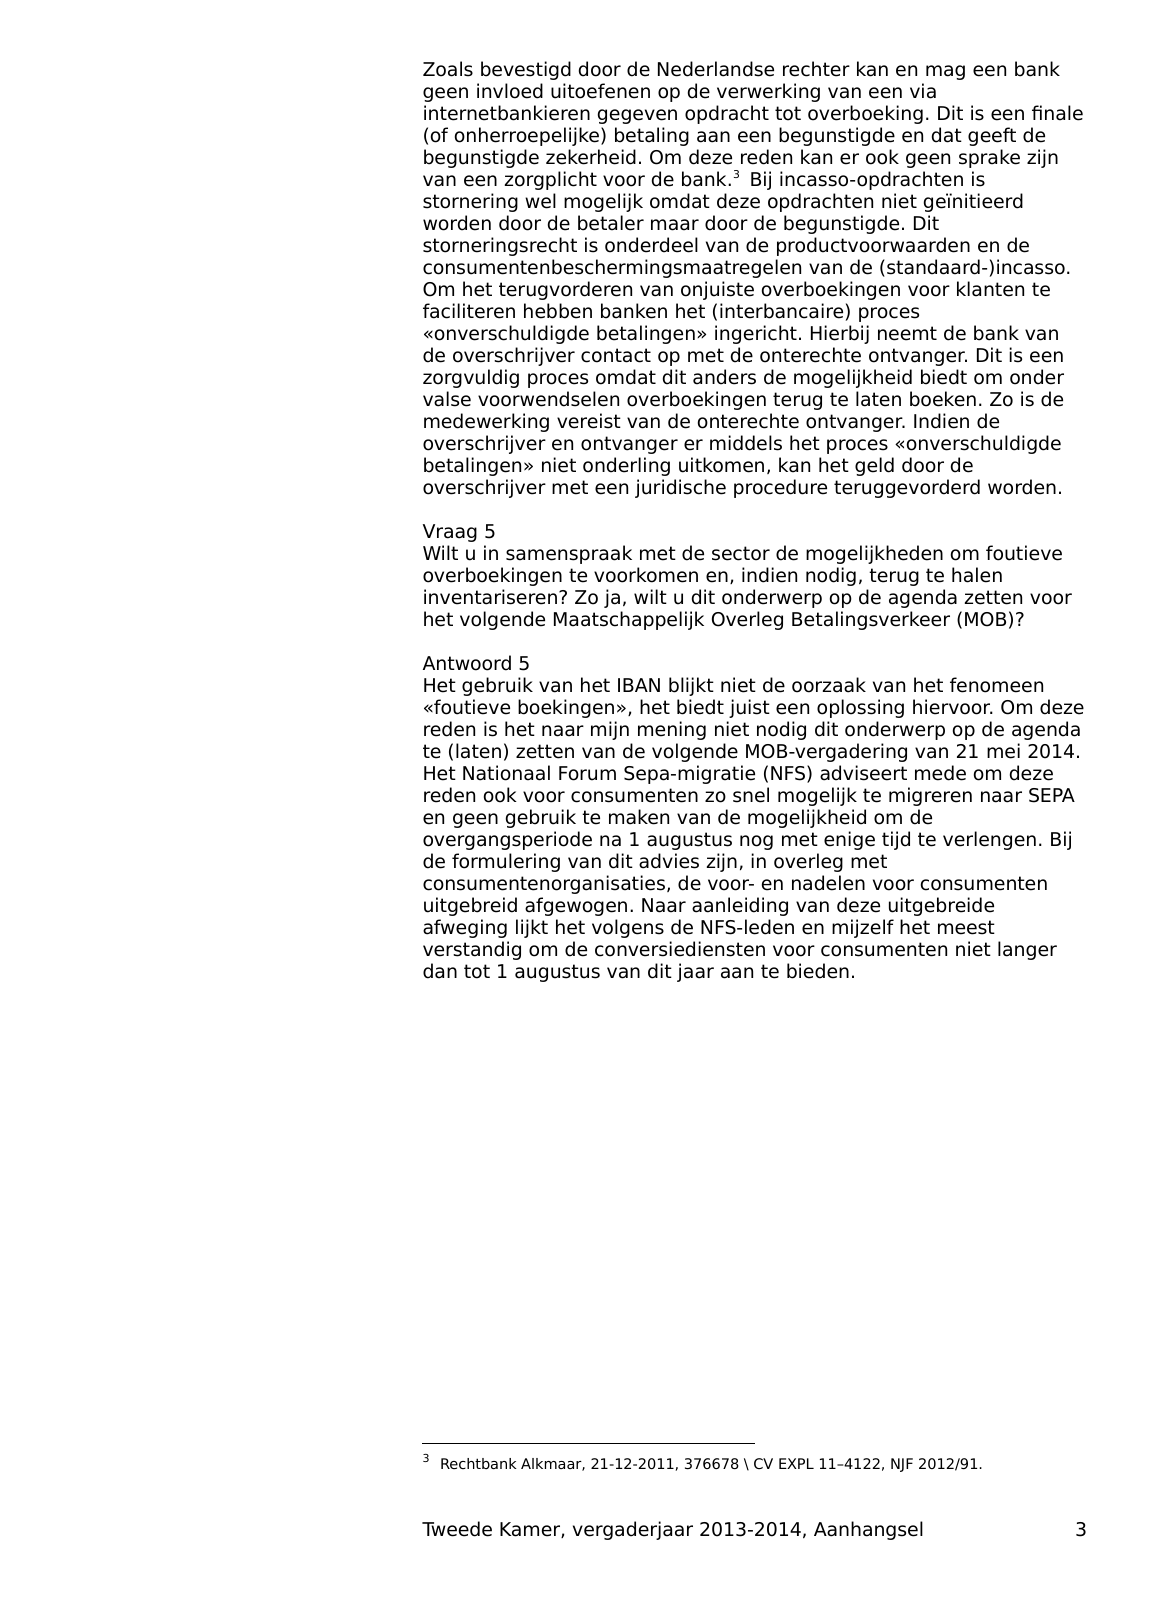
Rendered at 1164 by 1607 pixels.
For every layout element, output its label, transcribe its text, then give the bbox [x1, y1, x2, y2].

text Zoals bevestigd door de Nederlandse rechter kan en mag een bank geen invloed uitoefenen op de verwerking van een via internetbankieren gegeven opdracht tot overboeking. Dit is een finale (of onherroepelijke) betaling aan een begunstigde en dat geeft de begunstigde zekerheid. Om deze reden kan er ook geen sprake zijn van een zorgplicht voor de bank. Bij incasso-opdrachten is stornering wel mogelijk omdat deze opdrachten niet geïnitieerd worden door de betaler maar door de begunstigde. Dit storneringsrecht is onderdeel van de productvoorwaarden en de consumentenbeschermingsmaatregelen van de (standaard-)incasso. [422, 59, 1087, 279]
text Het Nationaal Forum Sepa-migratie (NFS) adviseert mede om deze reden ook voor consumenten zo snel mogelijk te migreren naar SEPA en geen gebruik te maken van de mogelijkheid om de overgangsperiode na 1 augustus nog met enige tijd te verlengen. Bij de formulering van dit advies zijn, in overleg met consumentenorganisaties, de voor- en nadelen voor consumenten uitgebreid afgewogen. Naar aanleiding van deze uitgebreide afweging lijkt het volgens de NFS-leden en mijzelf het meest verstandig om de conversiediensten voor consumenten niet langer dan tot 1 augustus van dit jaar aan te bieden. [422, 763, 1087, 983]
text Rechtbank Alkmaar, 21-12-2011, 376678 \ CV EXPL 11–4122, NJF 2012/91. [422, 1452, 1087, 1474]
text Antwoord 5 [422, 653, 1087, 675]
text Het gebruik van het IBAN blijkt niet de oorzaak van het fenomeen «foutieve boekingen», het biedt juist een oplossing hiervoor. Om deze reden is het naar mijn mening niet nodig dit onderwerp op de agenda te (laten) zetten van de volgende MOB-vergadering van 21 mei 2014. [422, 675, 1087, 763]
text Om het terugvorderen van onjuiste overboekingen voor klanten te faciliteren hebben banken het (interbancaire) proces «onverschuldigde betalingen» ingericht. Hierbij neemt de bank van de overschrijver contact op met de onterechte ontvanger. Dit is een zorgvuldig proces omdat dit anders de mogelijkheid biedt om onder valse voorwendselen overboekingen terug te laten boeken. Zo is de medewerking vereist van de onterechte ontvanger. Indien de overschrijver en ontvanger er middels het proces «onverschuldigde betalingen» niet onderling uitkomen, kan het geld door de overschrijver met een juridische procedure teruggevorderd worden. [422, 279, 1087, 499]
text Vraag 5 [422, 521, 1087, 543]
text Wilt u in samenspraak met de sector de mogelijkheden om foutieve overboekingen te voorkomen en, indien nodig, terug te halen inventariseren? Zo ja, wilt u dit onderwerp op de agenda zetten voor het volgende Maatschappelijk Overleg Betalingsverkeer (MOB)? [422, 543, 1087, 631]
